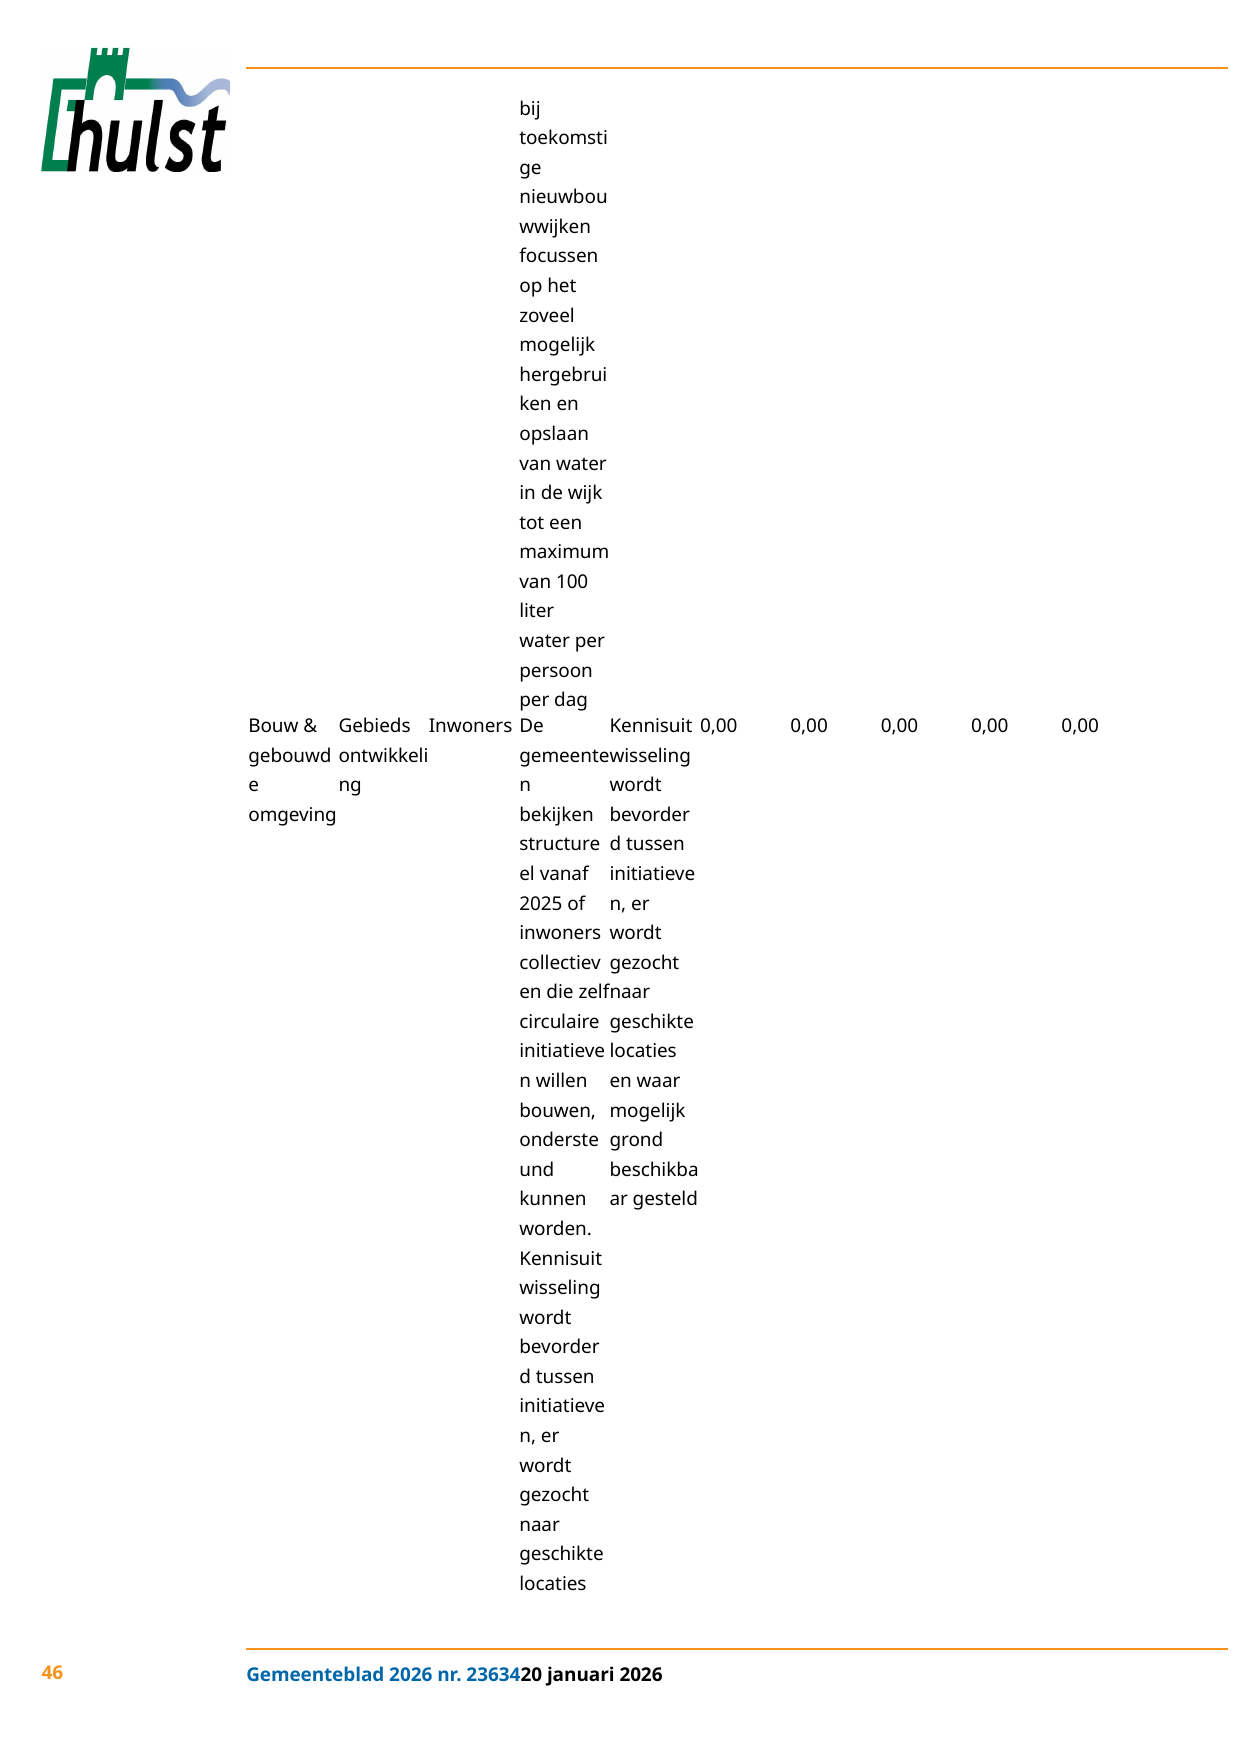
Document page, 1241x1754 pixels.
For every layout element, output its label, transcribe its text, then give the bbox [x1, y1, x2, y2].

table_cell 0,00 [790, 712, 881, 1596]
table_cell Bouw & gebouwde omgeving [248, 712, 338, 1596]
picture [41, 47, 231, 172]
table_cell [1061, 95, 1152, 712]
table_cell bij toekomstige nieuwbouwwijken focussen op het zoveel mogelijk hergebruiken en opslaan van water in de wijk tot een maximum van 100 liter water per persoon per dag [519, 95, 609, 712]
table_cell [881, 95, 971, 712]
table_cell [429, 95, 519, 712]
table_cell De gemeenten bekijken structureel vanaf 2025 of inwoners collectieven die zelf circulaire initiatieven willen bouwen, ondersteund kunnen worden. Kennisuitwisseling wordt bevorderd tussen initiatieven, er wordt gezocht naar geschikte locaties [519, 712, 609, 1596]
table_cell [971, 95, 1061, 712]
table_cell Inwoners [429, 712, 519, 1596]
table_cell Kennisuitwisseling wordt bevorderd tussen initiatieven, er wordt gezocht naar geschikte locaties en waar mogelijk grond beschikbaar gesteld [609, 712, 700, 1596]
table_cell [700, 95, 790, 712]
table_cell 0,00 [1061, 712, 1152, 1596]
table_cell [338, 95, 429, 712]
table_cell 0,00 [881, 712, 971, 1596]
table_cell [609, 95, 700, 712]
table_cell [790, 95, 881, 712]
table_cell Gebieds ontwikkeling [338, 712, 429, 1596]
table_cell [248, 95, 338, 712]
table_cell 0,00 [700, 712, 790, 1596]
table_cell 0,00 [971, 712, 1061, 1596]
